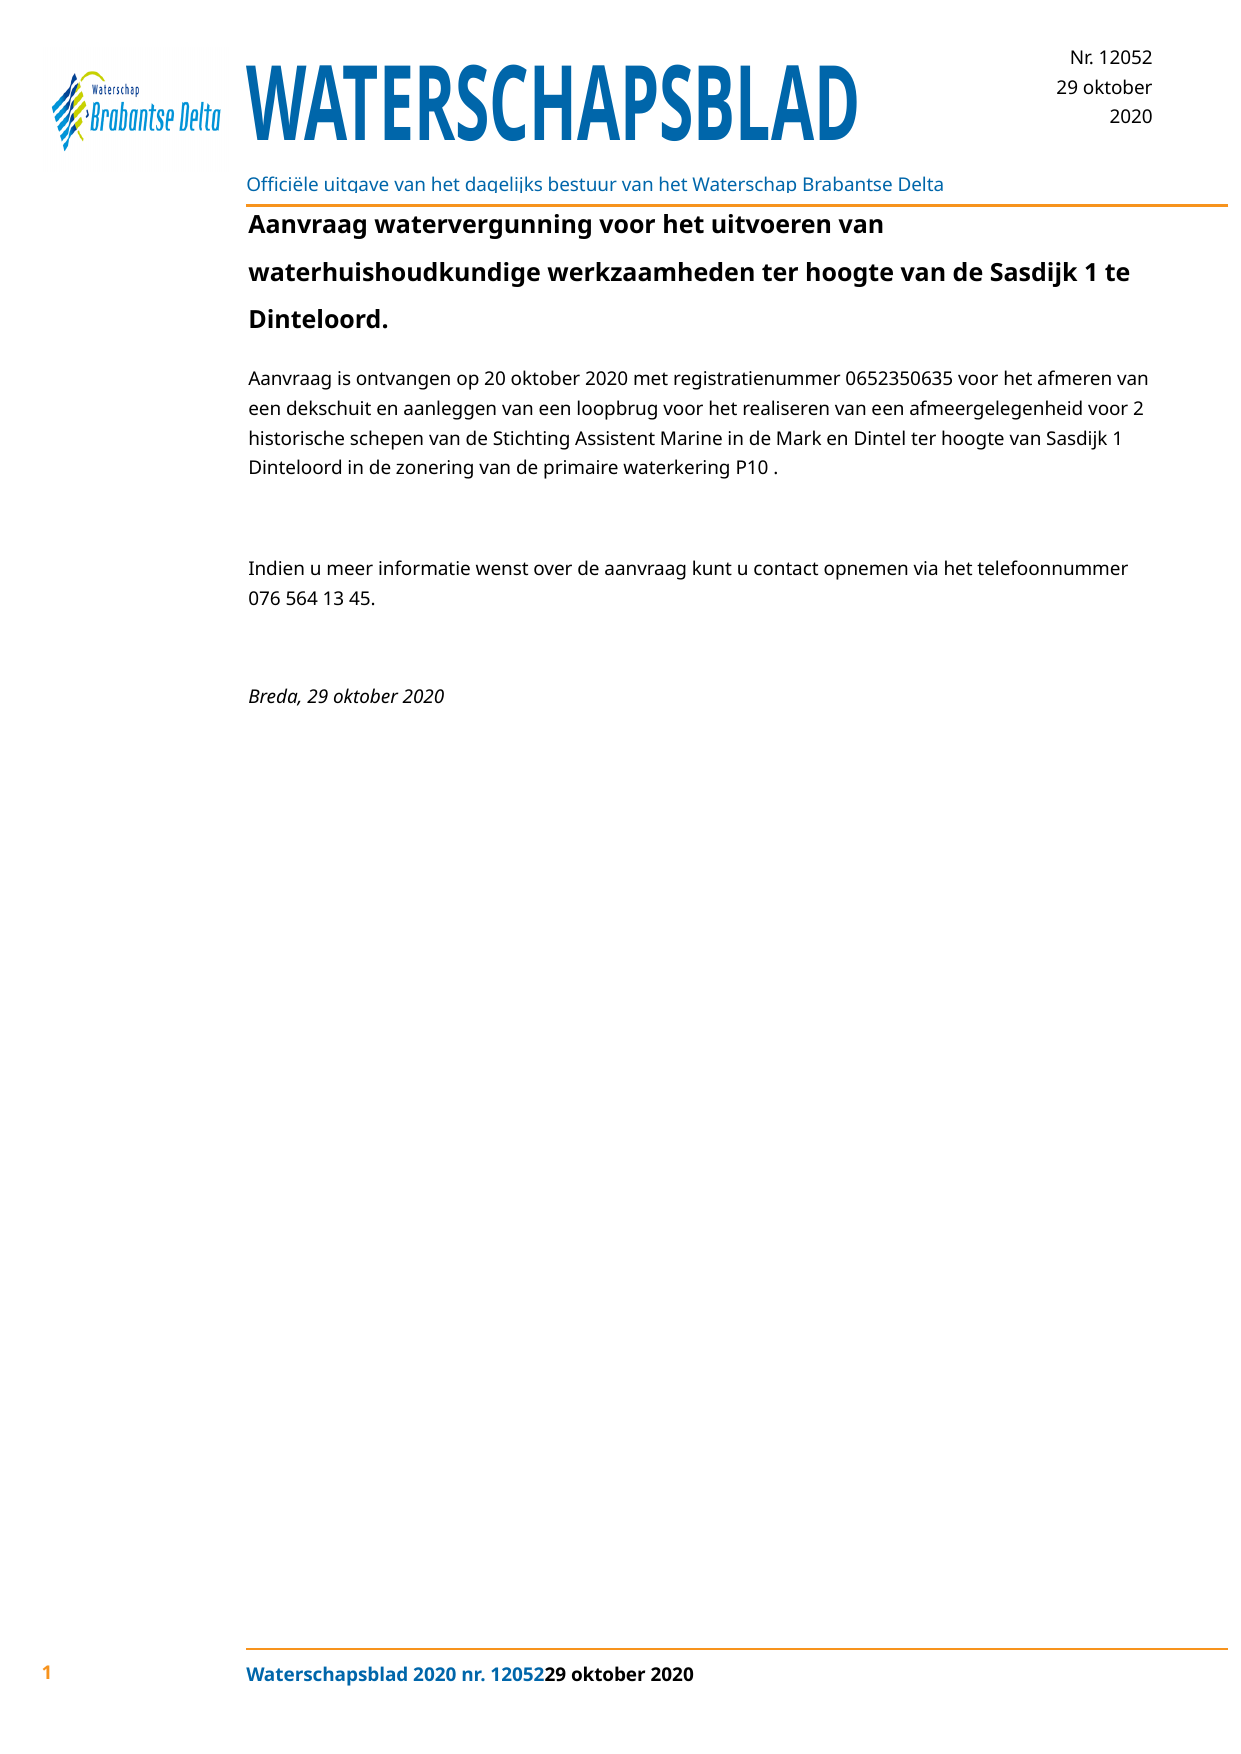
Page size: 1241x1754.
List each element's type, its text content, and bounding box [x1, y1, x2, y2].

text Indien u meer informatie wenst over de aanvraag kunt u contact opnemen via het telefoonnummer 076 564 13 45. [248, 555, 1152, 610]
text Aanvraag is ontvangen op 20 oktober 2020 met registratienummer 0652350635 voor het afmeren van een dekschuit en aanleggen van een loopbrug voor het realiseren van een afmeergelegenheid voor 2 historische schepen van de Stichting Assistent Marine in de Mark en Dintel ter hoogte van Sasdijk 1 Dinteloord in de zonering van de primaire waterkering P10 . [248, 366, 1152, 480]
text Breda, 29 oktober 2020 [248, 683, 1152, 709]
text Aanvraag watervergunning voor het uitvoeren van waterhuishoudkundige werkzaamheden ter hoogte van de Sasdijk 1 te Dinteloord. [248, 207, 1152, 336]
picture [41, 47, 231, 172]
